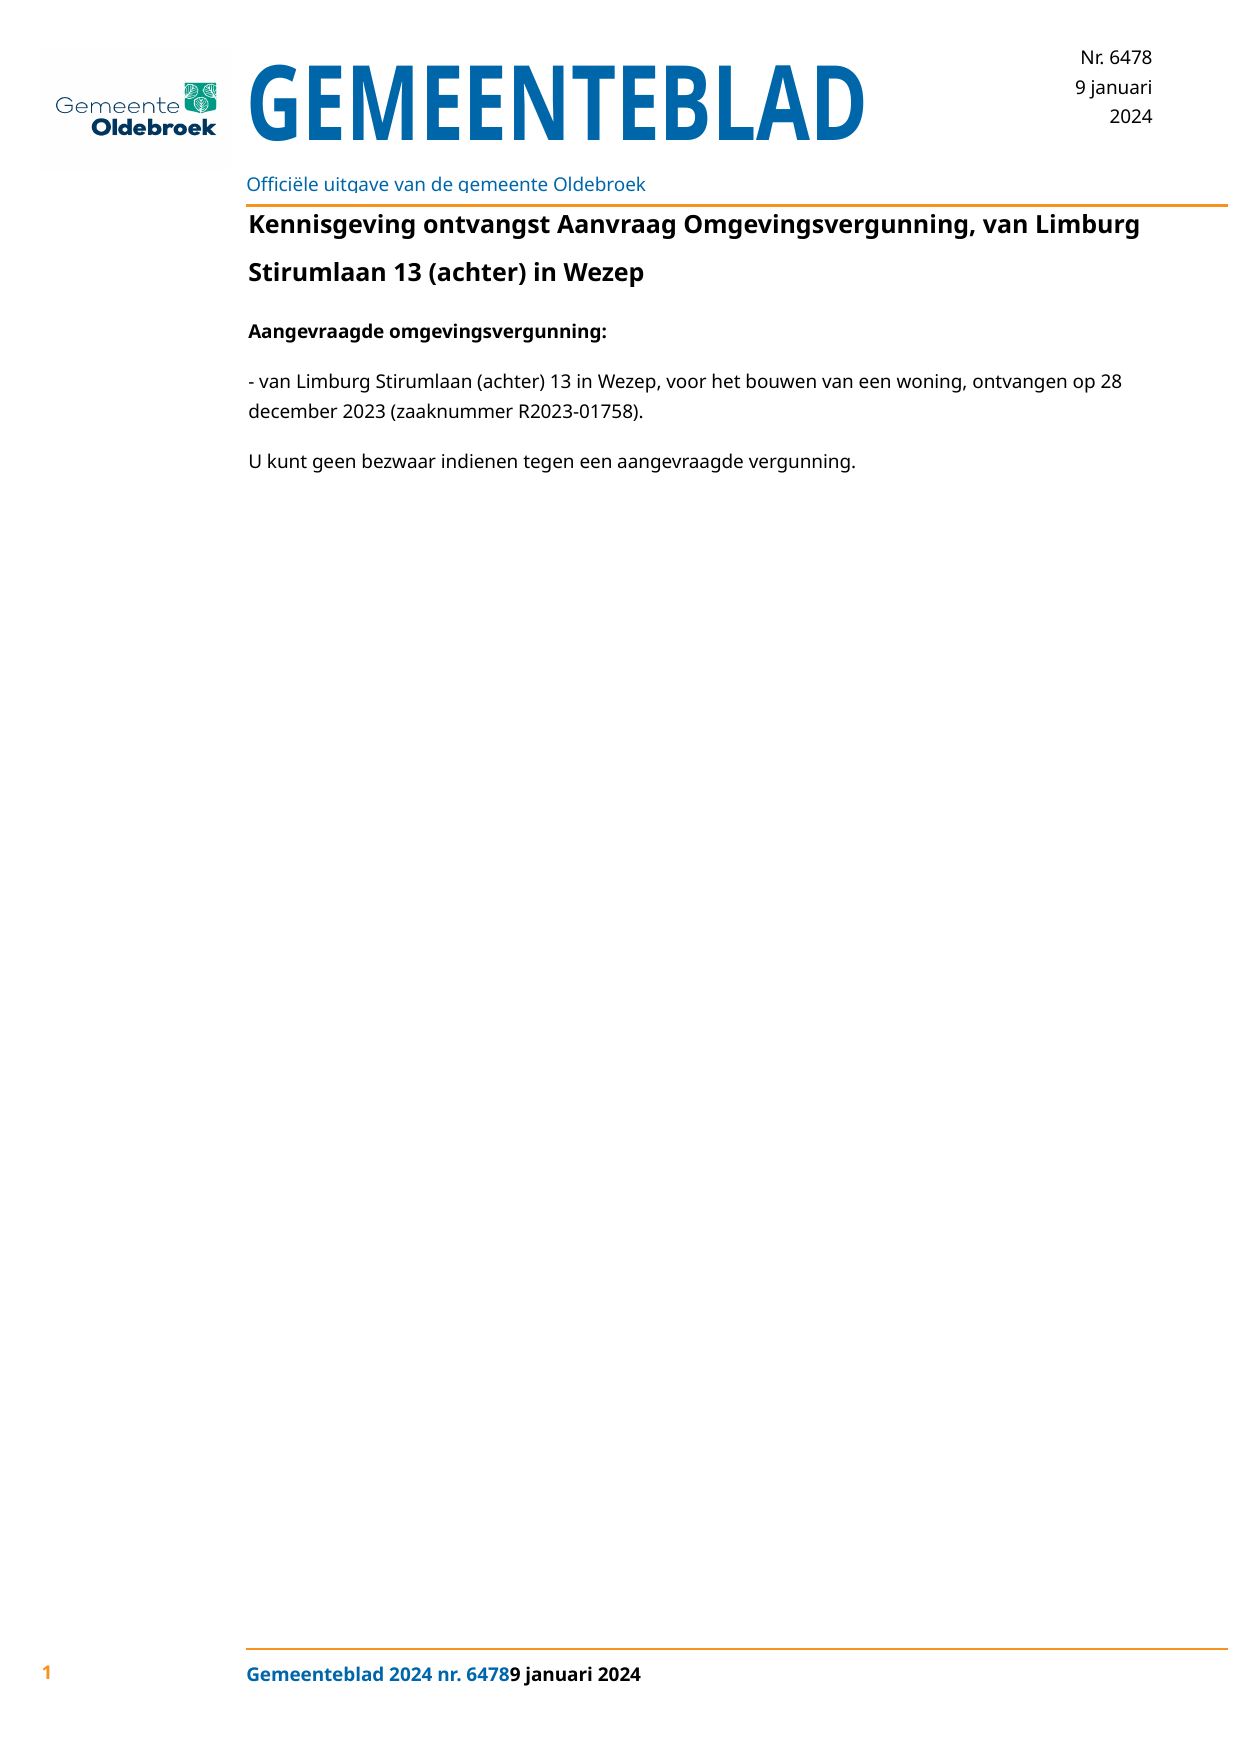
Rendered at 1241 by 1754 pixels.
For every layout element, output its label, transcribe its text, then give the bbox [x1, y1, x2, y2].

picture [41, 47, 231, 172]
text - van Limburg Stirumlaan (achter) 13 in Wezep, voor het bouwen van een woning, ontvangen op 28 december 2023 (zaaknummer R2023-01758). [248, 368, 1152, 424]
text Aangevraagde omgevingsvergunning: [248, 318, 1152, 344]
text U kunt geen bezwaar indienen tegen een aangevraagde vergunning. [248, 448, 1152, 474]
text Kennisgeving ontvangst Aanvraag Omgevingsvergunning, van Limburg Stirumlaan 13 (achter) in Wezep [248, 207, 1152, 288]
